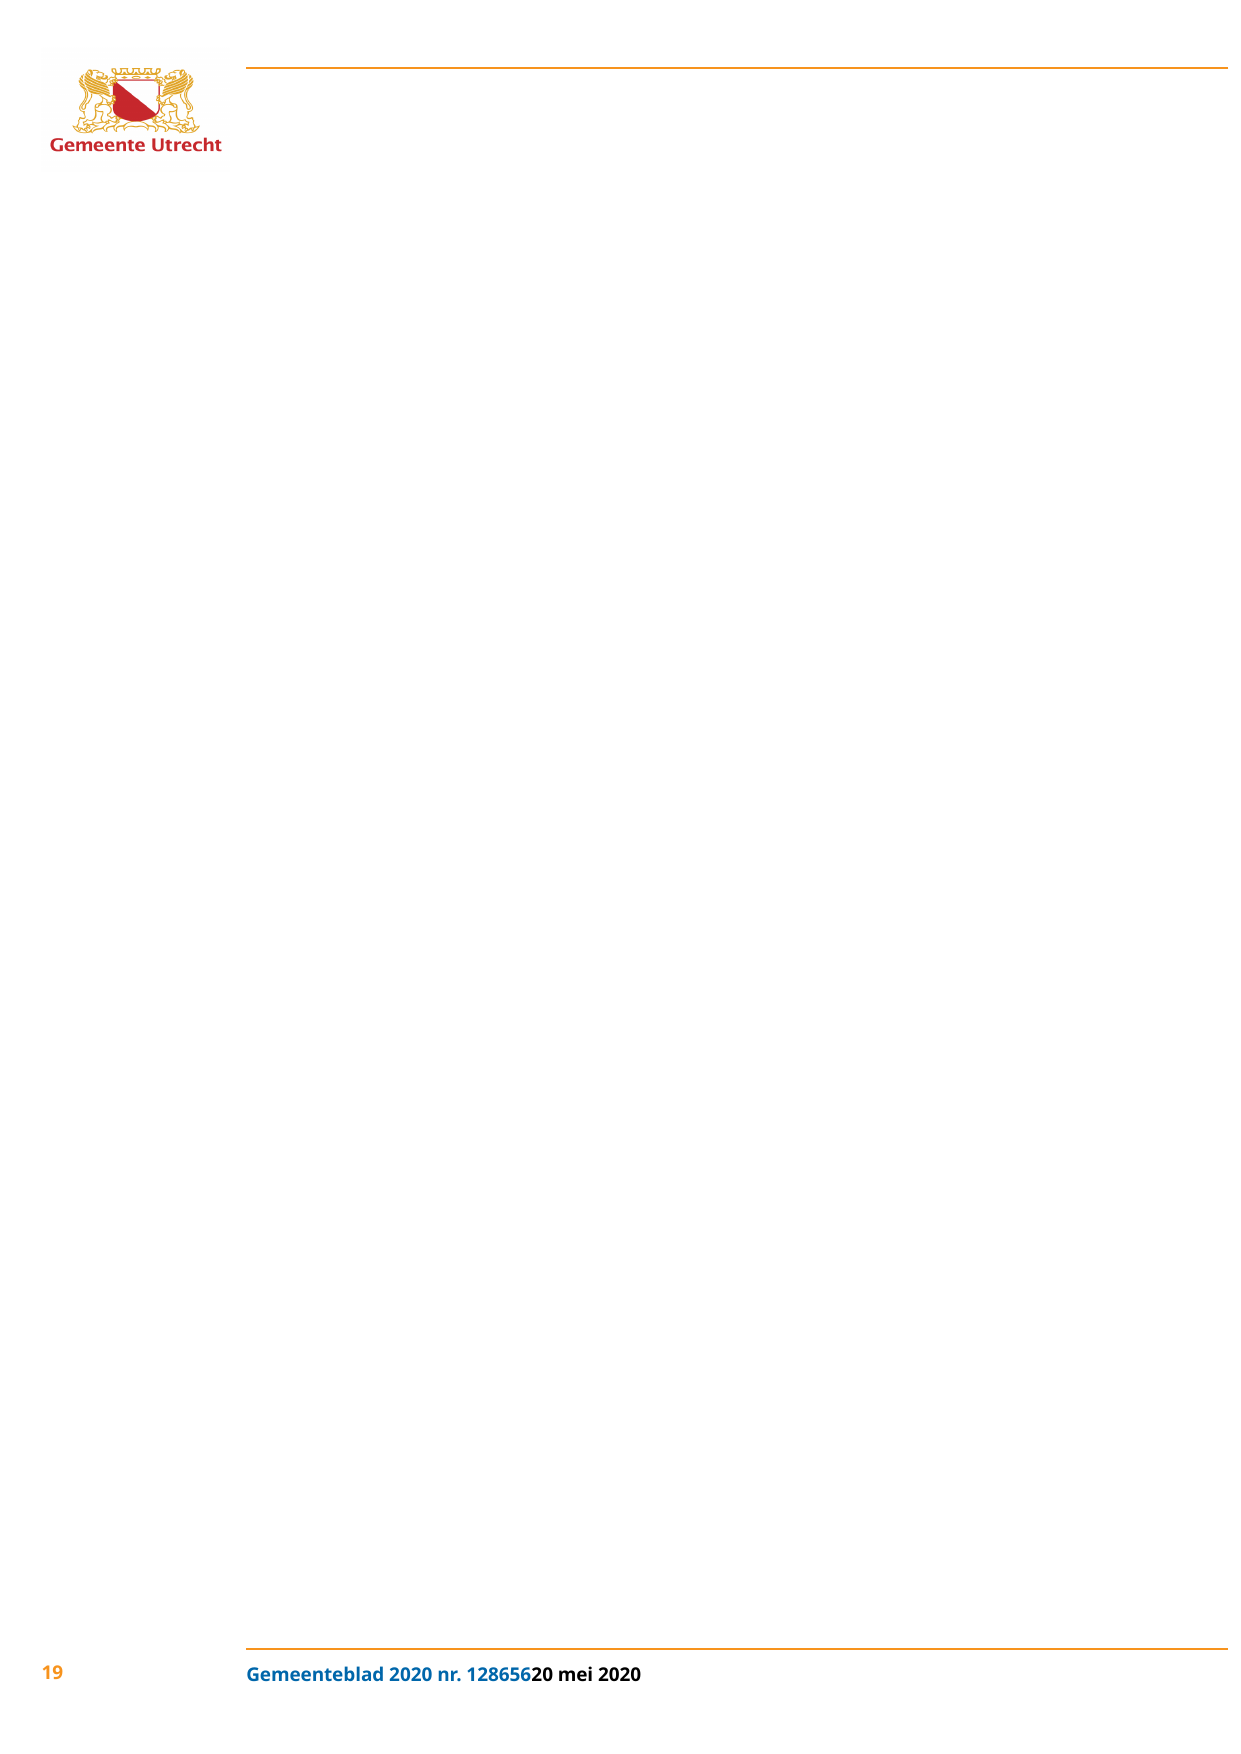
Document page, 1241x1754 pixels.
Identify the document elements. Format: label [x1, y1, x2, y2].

picture [41, 47, 231, 172]
